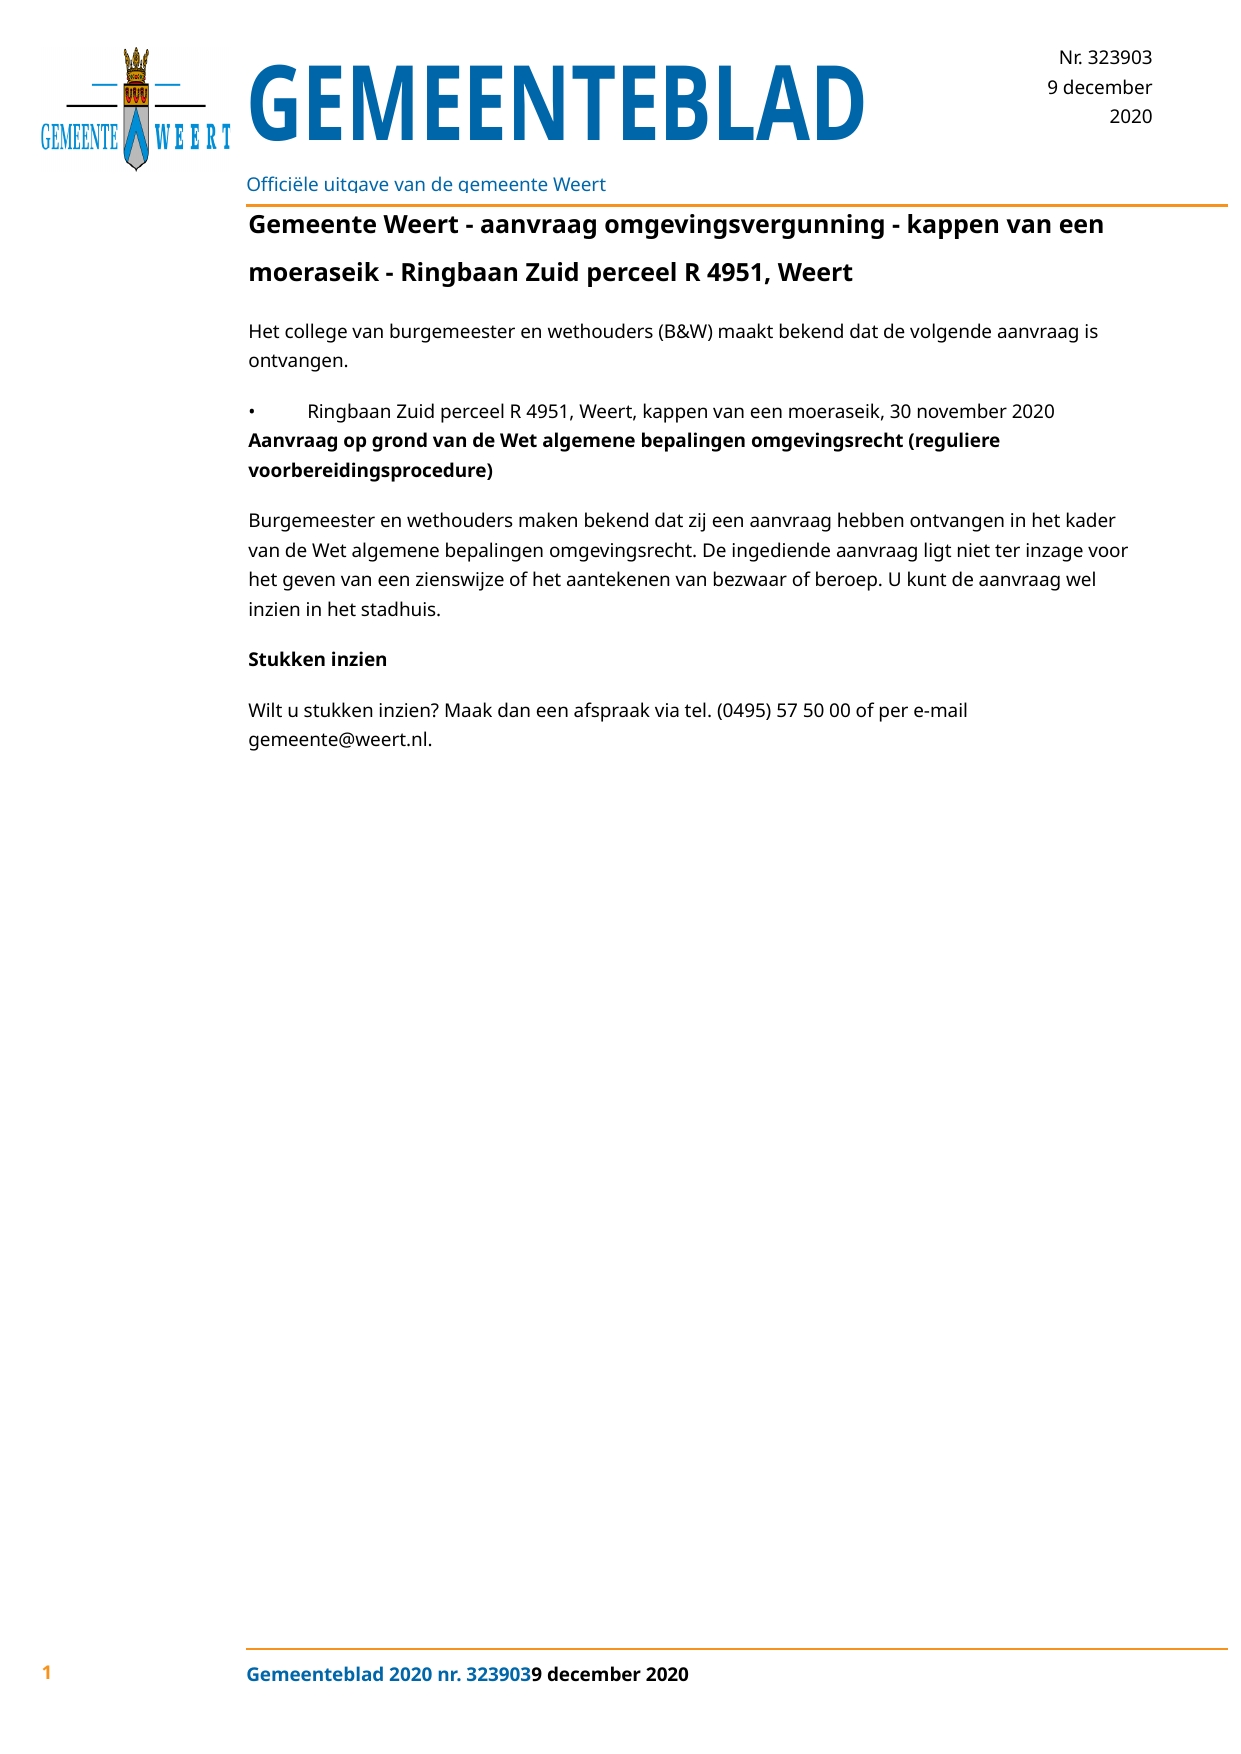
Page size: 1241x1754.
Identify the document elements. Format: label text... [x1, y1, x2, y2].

text Burgemeester en wethouders maken bekend dat zij een aanvraag hebben ontvangen in het kader van de Wet algemene bepalingen omgevingsrecht. De ingediende aanvraag ligt niet ter inzage voor het geven van een zienswijze of het aantekenen van bezwaar of beroep. U kunt de aanvraag wel inzien in het stadhuis. [248, 507, 1152, 622]
picture [41, 47, 231, 172]
text Wilt u stukken inzien? Maak dan een afspraak via tel. (0495) 57 50 00 of per e-mail gemeente@weert.nl. [248, 697, 1152, 752]
list Ringbaan Zuid perceel R 4951, Weert, kappen van een moeraseik, 30 november 2020 [248, 398, 1152, 424]
text Aanvraag op grond van de Wet algemene bepalingen omgevingsrecht (reguliere voorbereidingsprocedure) [248, 427, 1152, 483]
text Gemeente Weert - aanvraag omgevingsvergunning - kappen van een moeraseik - Ringbaan Zuid perceel R 4951, Weert [248, 207, 1152, 288]
text Stukken inzien [248, 647, 1152, 672]
text Het college van burgemeester en wethouders (B&W) maakt bekend dat de volgende aanvraag is ontvangen. [248, 318, 1152, 373]
